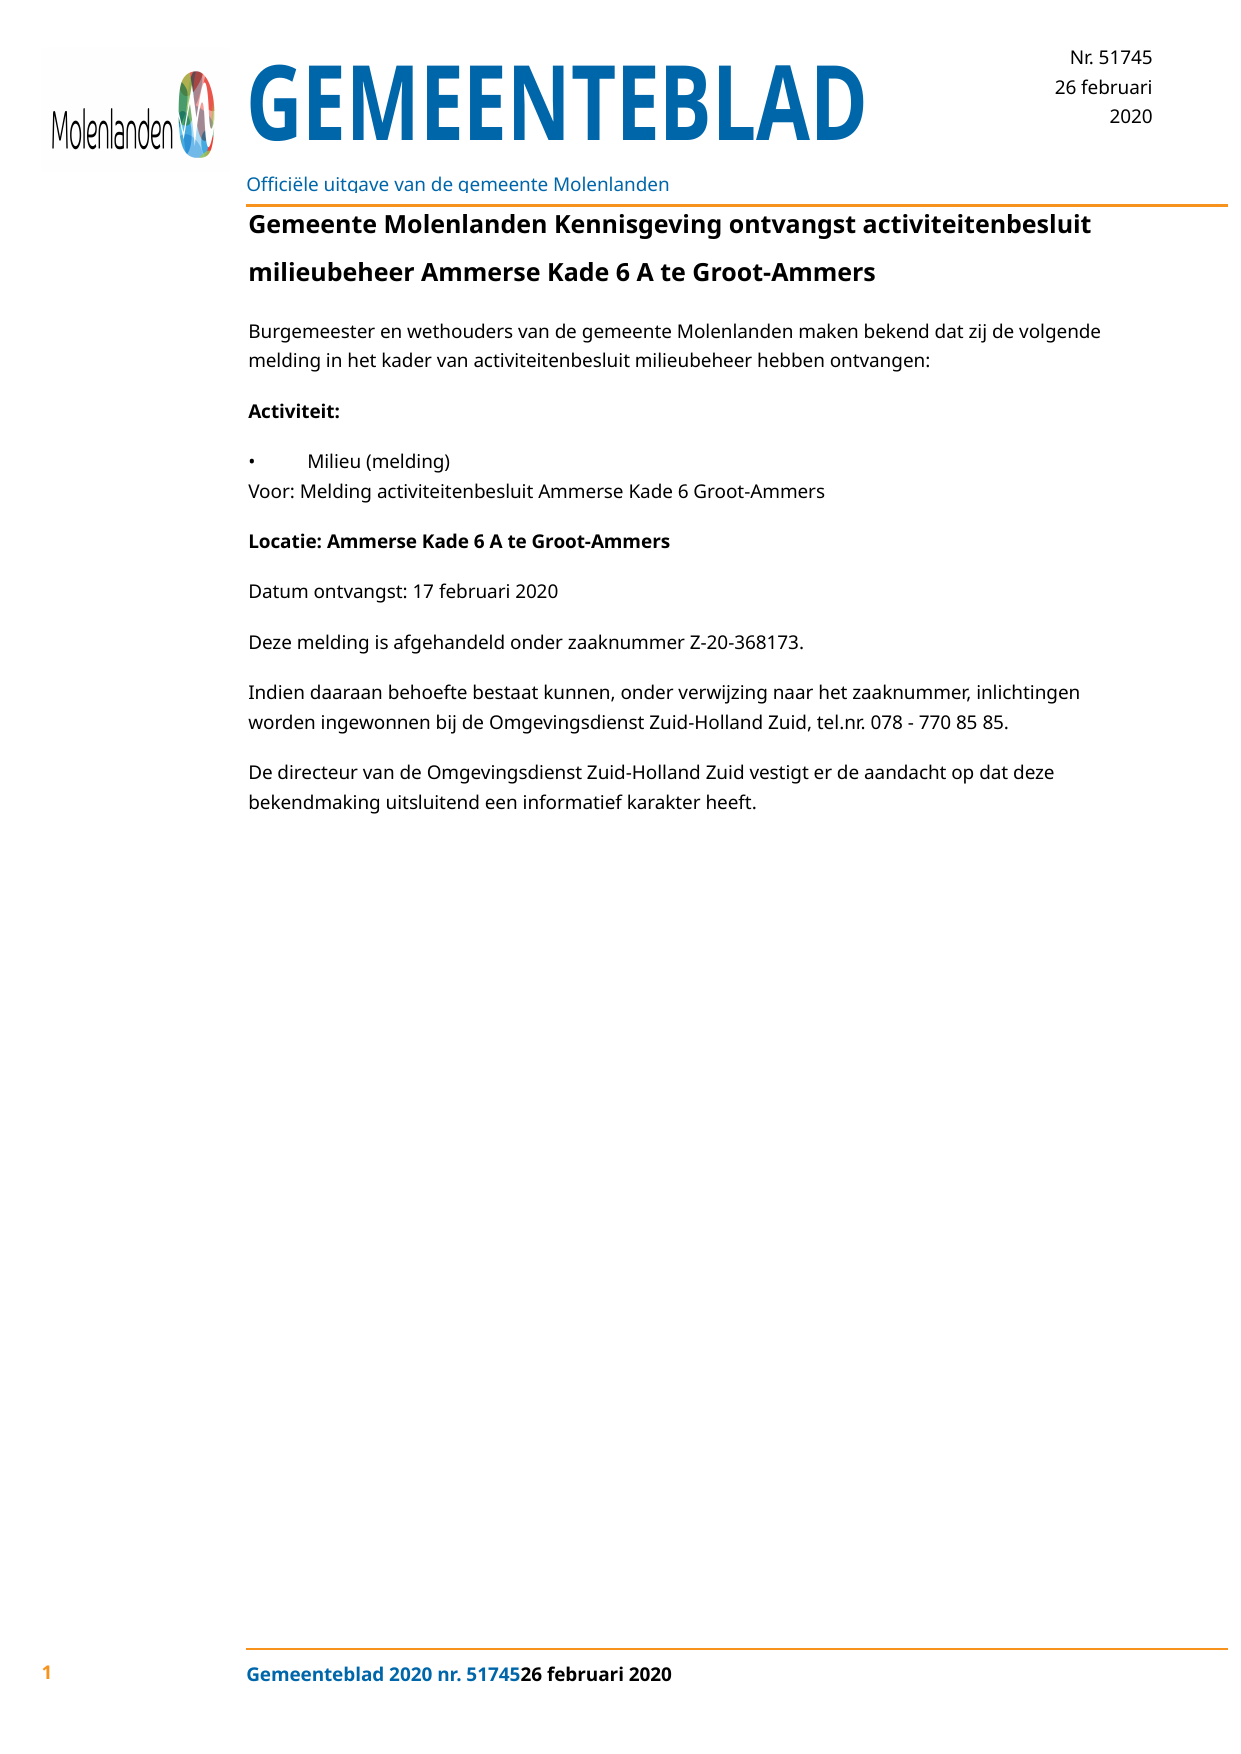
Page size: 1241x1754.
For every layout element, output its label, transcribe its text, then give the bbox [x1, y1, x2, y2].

picture [41, 47, 231, 172]
text Locatie: Ammerse Kade 6 A te Groot-Ammers [248, 528, 1152, 554]
text Activiteit: [248, 398, 1152, 424]
text Deze melding is afgehandeld onder zaaknummer Z-20-368173. [248, 629, 1152, 655]
text De directeur van de Omgevingsdienst Zuid-Holland Zuid vestigt er de aandacht op dat deze bekendmaking uitsluitend een informatief karakter heeft. [248, 759, 1152, 815]
text Datum ontvangst: 17 februari 2020 [248, 579, 1152, 604]
text Burgemeester en wethouders van de gemeente Molenlanden maken bekend dat zij de volgende melding in het kader van activiteitenbesluit milieubeheer hebben ontvangen: [248, 318, 1152, 373]
text Indien daaraan behoefte bestaat kunnen, onder verwijzing naar het zaaknummer, inlichtingen worden ingewonnen bij de Omgevingsdienst Zuid-Holland Zuid, tel.nr. 078 - 770 85 85. [248, 679, 1152, 735]
text Gemeente Molenlanden Kennisgeving ontvangst activiteitenbesluit milieubeheer Ammerse Kade 6 A te Groot-Ammers [248, 207, 1152, 288]
text Voor: Melding activiteitenbesluit Ammerse Kade 6 Groot-Ammers [248, 478, 1152, 504]
list Milieu (melding) [248, 448, 1152, 474]
